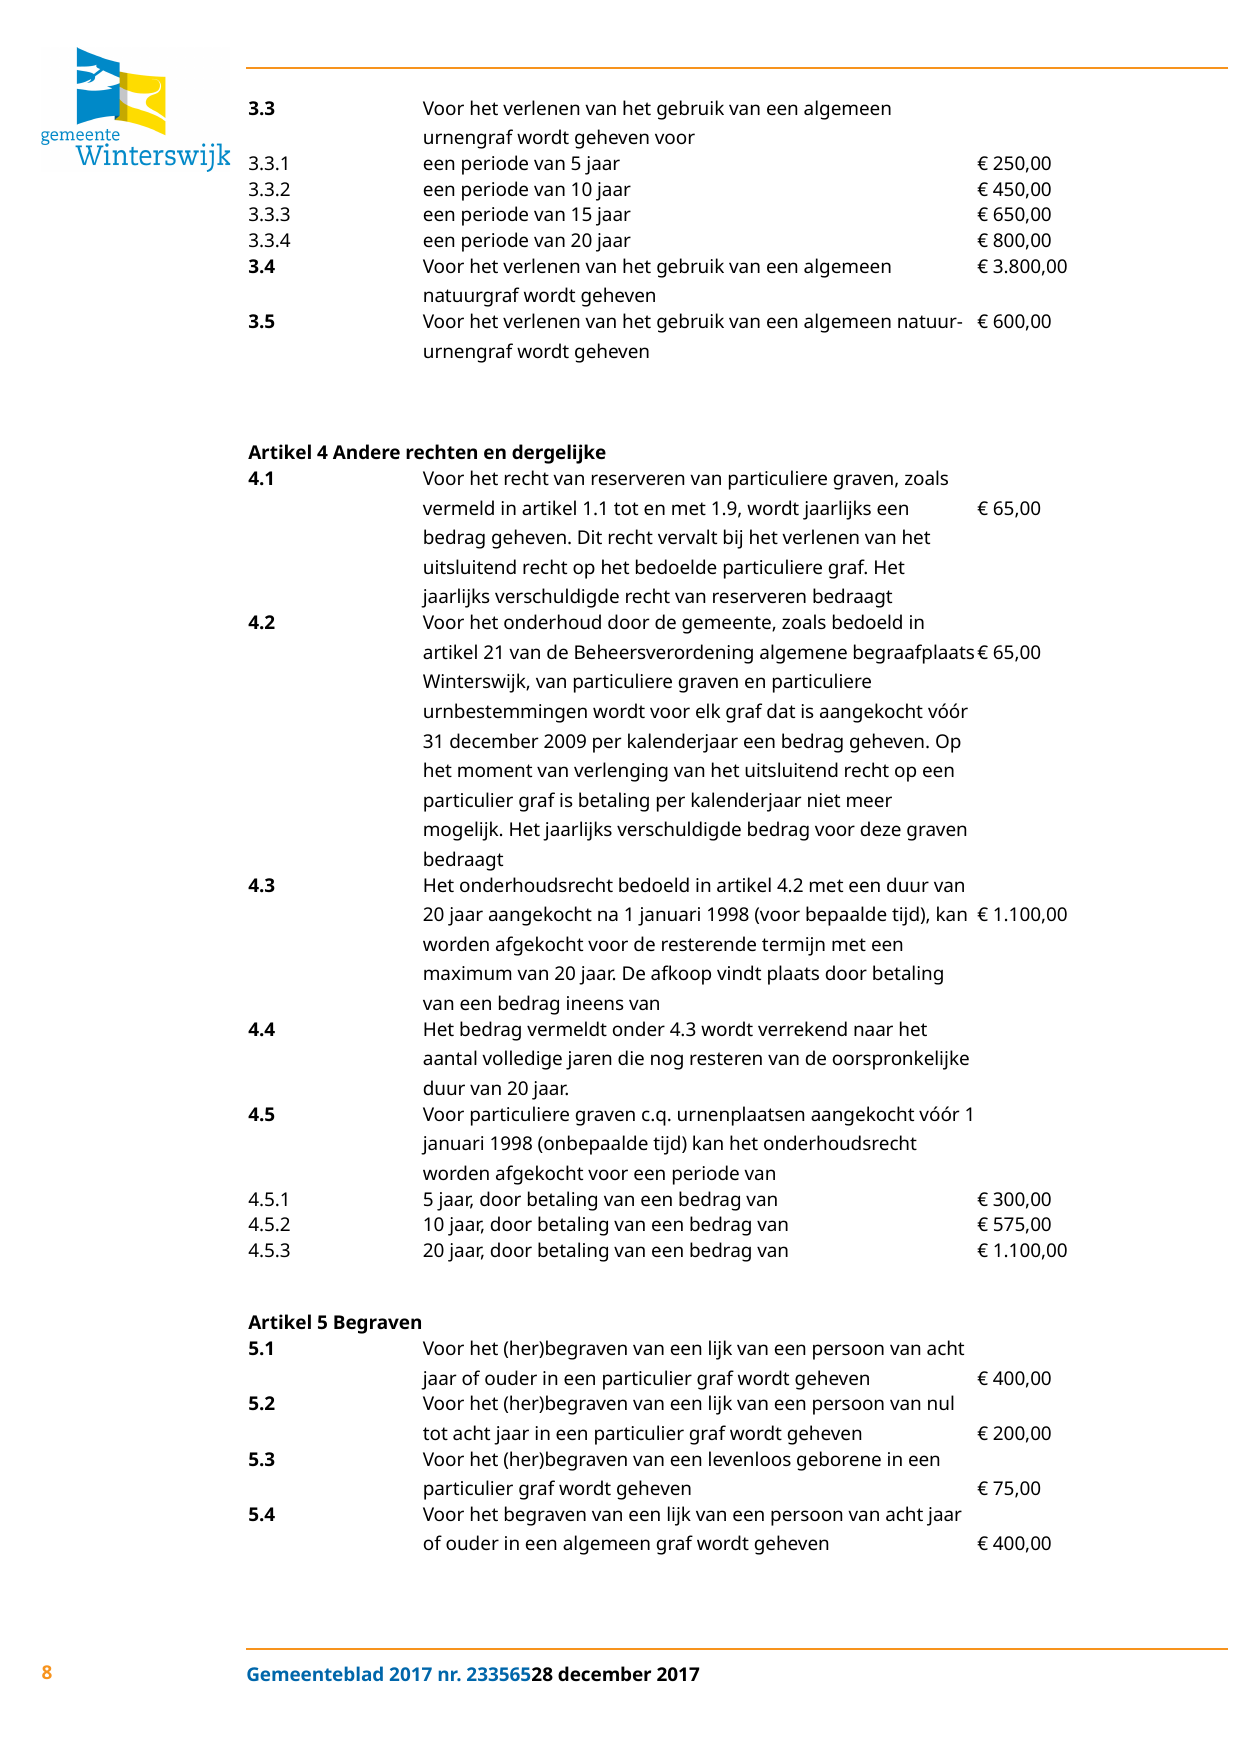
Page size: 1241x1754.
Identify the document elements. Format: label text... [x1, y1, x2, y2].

table_cell 4.5.2 [248, 1211, 423, 1237]
table_cell € 3.800,00 [977, 253, 1152, 308]
table_cell 4.5.1 [248, 1186, 423, 1211]
table_cell Voor het verlenen van het gebruik van een algemeen urnengraf wordt geheven voor [423, 95, 977, 150]
table_cell Voor het onderhoud door de gemeente, zoals bedoeld in artikel 21 van de Beheersverordening algemene begraafplaats Winterswijk, van particuliere graven en particuliere urnbestemmingen wordt voor elk graf dat is aangekocht vóór 31 december 2009 per kalenderjaar een bedrag geheven. Op het moment van verlenging van het uitsluitend recht op een particulier graf is betaling per kalenderjaar niet meer mogelijk. Het jaarlijks verschuldigde bedrag voor deze graven bedraagt [423, 610, 977, 872]
table_cell 4.3 [248, 872, 423, 1016]
table_cell een periode van 5 jaar [423, 150, 977, 176]
table_header € 400,00 [977, 1335, 1152, 1390]
table_header 4.1 [248, 465, 423, 609]
table_cell € 250,00 [977, 150, 1152, 176]
text Artikel 4 Andere rechten en dergelijke [248, 439, 1152, 465]
table_header Voor het recht van reserveren van particuliere graven, zoals vermeld in artikel 1.1 tot en met 1.9, wordt jaarlijks een bedrag geheven. Dit recht vervalt bij het verlenen van het uitsluitend recht op het bedoelde particuliere graf. Het jaarlijks verschuldigde recht van reserveren bedraagt [423, 465, 977, 609]
table_cell 10 jaar, door betaling van een bedrag van [423, 1211, 977, 1237]
table_cell € 650,00 [977, 202, 1152, 227]
table_cell Het onderhoudsrecht bedoeld in artikel 4.2 met een duur van 20 jaar aangekocht na 1 januari 1998 (voor bepaalde tijd), kan worden afgekocht voor de resterende termijn met een maximum van 20 jaar. De afkoop vindt plaats door betaling van een bedrag ineens van [423, 872, 977, 1016]
table_cell 20 jaar, door betaling van een bedrag van [423, 1237, 977, 1263]
table_cell een periode van 15 jaar [423, 202, 977, 227]
table_cell Voor particuliere graven c.q. urnenplaatsen aangekocht vóór 1 januari 1998 (onbepaalde tijd) kan het onderhoudsrecht worden afgekocht voor een periode van [423, 1101, 977, 1186]
table_cell Voor het (her)begraven van een levenloos geborene in een particulier graf wordt geheven [423, 1446, 977, 1501]
table_cell 5 jaar, door betaling van een bedrag van [423, 1186, 977, 1211]
table_cell € 75,00 [977, 1446, 1152, 1501]
table_cell 5.4 [248, 1501, 423, 1556]
table_cell 5.3 [248, 1446, 423, 1501]
table_cell € 575,00 [977, 1211, 1152, 1237]
table_cell 5.2 [248, 1390, 423, 1446]
table_cell Voor het begraven van een lijk van een persoon van acht jaar of ouder in een algemeen graf wordt geheven [423, 1501, 977, 1556]
text Artikel 5 Begraven [248, 1309, 1152, 1335]
table_cell 3.3.1 [248, 150, 423, 176]
table_cell 3.4 [248, 253, 423, 308]
table_cell 4.5.3 [248, 1237, 423, 1263]
table_cell € 400,00 [977, 1501, 1152, 1556]
table_cell 4.2 [248, 610, 423, 872]
table_cell [977, 1016, 1152, 1101]
table_cell een periode van 20 jaar [423, 227, 977, 253]
table_cell [977, 1101, 1152, 1186]
table_cell 3.3 [248, 95, 423, 150]
picture [225, 153, 231, 162]
table_cell 3.3.3 [248, 202, 423, 227]
table_cell Voor het verlenen van het gebruik van een algemeen natuurgraf wordt geheven [423, 253, 977, 308]
table_header 5.1 [248, 1335, 423, 1390]
table_cell een periode van 10 jaar [423, 176, 977, 202]
table_cell € 600,00 [977, 308, 1152, 364]
table_cell 3.3.4 [248, 227, 423, 253]
picture [41, 47, 231, 172]
table_cell € 800,00 [977, 227, 1152, 253]
table_cell 4.4 [248, 1016, 423, 1101]
table_cell 3.5 [248, 308, 423, 364]
table_cell € 65,00 [977, 610, 1152, 872]
table_cell 4.5 [248, 1101, 423, 1186]
table_cell 3.3.2 [248, 176, 423, 202]
table_header Voor het (her)begraven van een lijk van een persoon van acht jaar of ouder in een particulier graf wordt geheven [423, 1335, 977, 1390]
table_cell € 1.100,00 [977, 872, 1152, 1016]
table_cell Voor het verlenen van het gebruik van een algemeen natuur-urnengraf wordt geheven [423, 308, 977, 364]
table_cell € 450,00 [977, 176, 1152, 202]
table_cell [977, 95, 1152, 150]
table_cell € 300,00 [977, 1186, 1152, 1211]
table_cell € 1.100,00 [977, 1237, 1152, 1263]
table_header € 65,00 [977, 465, 1152, 609]
table_cell Voor het (her)begraven van een lijk van een persoon van nul tot acht jaar in een particulier graf wordt geheven [423, 1390, 977, 1446]
table_cell € 200,00 [977, 1390, 1152, 1446]
table_cell Het bedrag vermeldt onder 4.3 wordt verrekend naar het aantal volledige jaren die nog resteren van de oorspronkelijke duur van 20 jaar. [423, 1016, 977, 1101]
